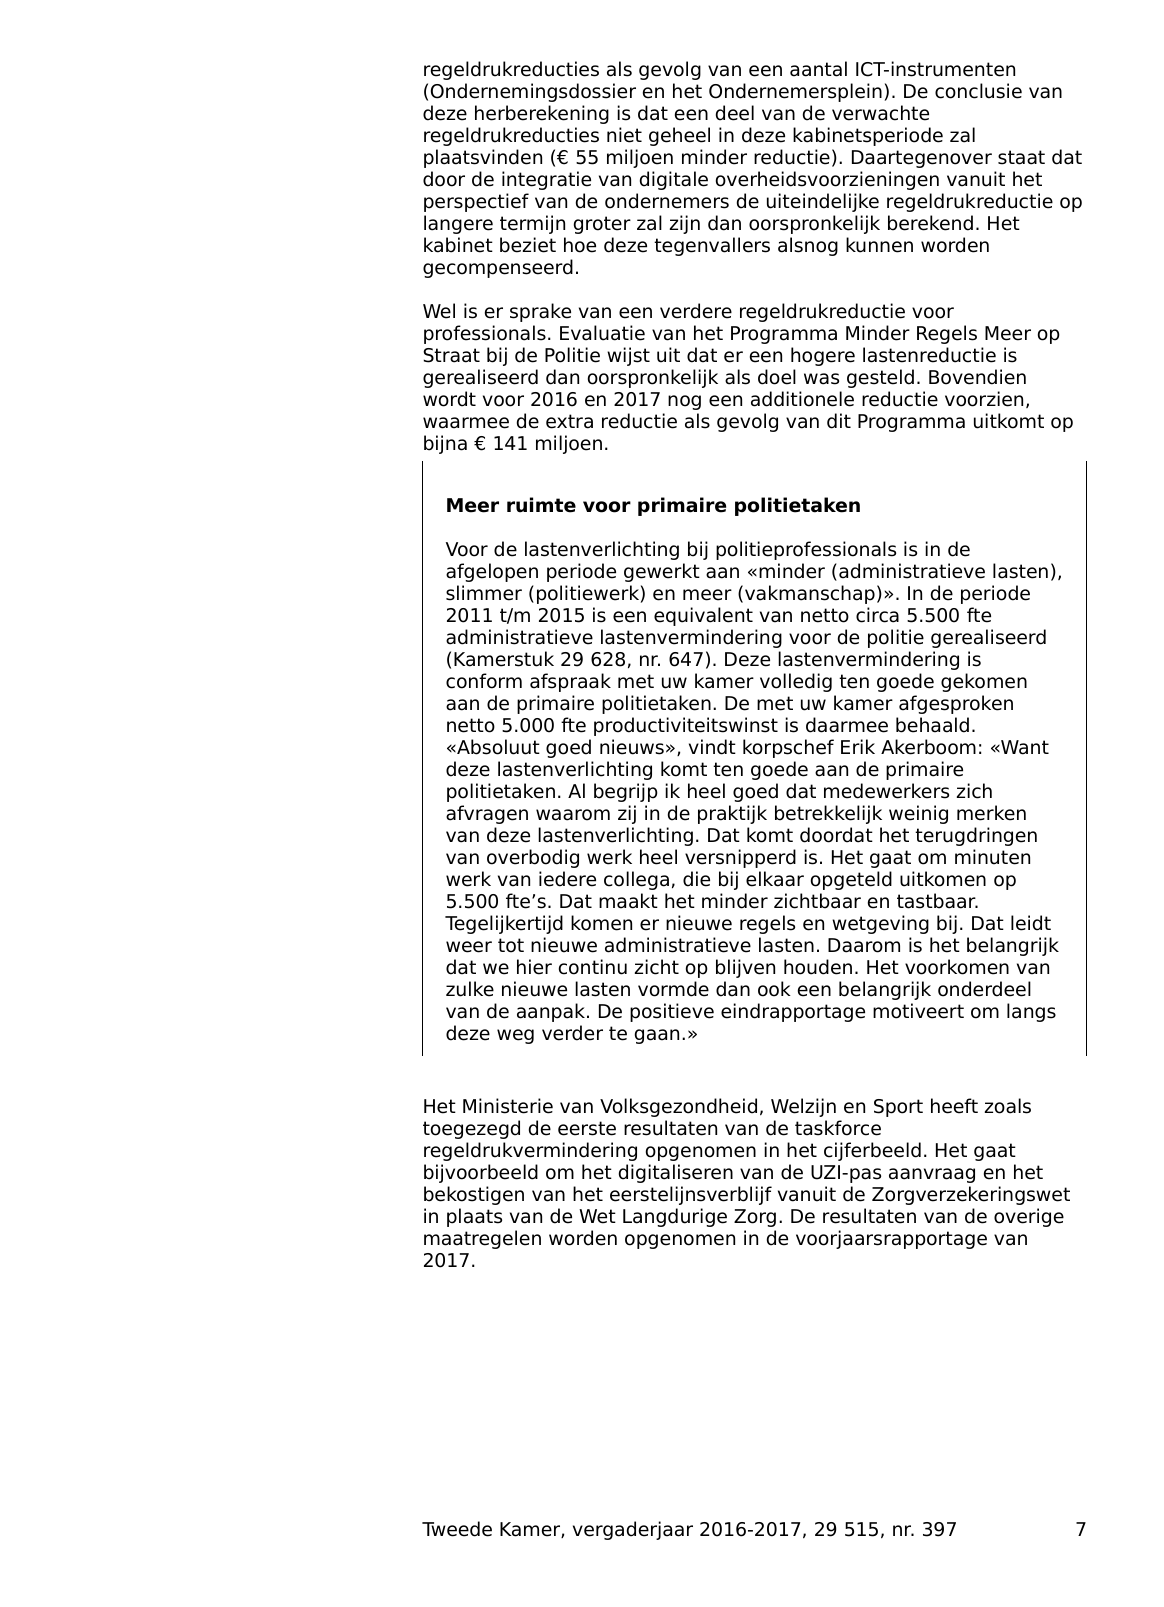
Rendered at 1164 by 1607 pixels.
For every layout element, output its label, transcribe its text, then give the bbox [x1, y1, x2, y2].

text regeldrukreducties als gevolg van een aantal ICT-instrumenten (Ondernemingsdossier en het Ondernemersplein). De conclusie van deze herberekening is dat een deel van de verwachte regeldrukreducties niet geheel in deze kabinetsperiode zal plaatsvinden (€ 55 miljoen minder reductie). Daartegenover staat dat door de integratie van digitale overheidsvoorzieningen vanuit het perspectief van de ondernemers de uiteindelijke regeldrukreductie op langere termijn groter zal zijn dan oorspronkelijk berekend. Het kabinet beziet hoe deze tegenvallers alsnog kunnen worden gecompenseerd. [422, 59, 1087, 279]
text Het Ministerie van Volksgezondheid, Welzijn en Sport heeft zoals toegezegd de eerste resultaten van de taskforce regeldrukvermindering opgenomen in het cijferbeeld. Het gaat bijvoorbeeld om het digitaliseren van de UZI-pas aanvraag en het bekostigen van het eerstelijnsverblijf vanuit de Zorgverzekeringswet in plaats van de Wet Langdurige Zorg. De resultaten van de overige maatregelen worden opgenomen in de voorjaarsrapportage van 2017. [422, 1096, 1087, 1272]
text Wel is er sprake van een verdere regeldrukreductie voor professionals. Evaluatie van het Programma Minder Regels Meer op Straat bij de Politie wijst uit dat er een hogere lastenreductie is gerealiseerd dan oorspronkelijk als doel was gesteld. Bovendien wordt voor 2016 en 2017 nog een additionele reductie voorzien, waarmee de extra reductie als gevolg van dit Programma uitkomt op bijna € 141 miljoen. [422, 301, 1087, 455]
table_header Meer ruimte voor primaire politietaken Voor de lastenverlichting bij politieprofessionals is in de afgelopen periode gewerkt aan «minder (administratieve lasten), slimmer (politiewerk) en meer (vakmanschap)». In de periode 2011 t/m 2015 is een equivalent van netto circa 5.500 fte administratieve lastenvermindering voor de politie gerealiseerd (Kamerstuk 29 628, nr. 647). Deze lastenvermindering is conform afspraak met uw kamer volledig ten goede gekomen aan de primaire politietaken. De met uw kamer afgesproken netto 5.000 fte productiviteitswinst is daarmee behaald. «Absoluut goed nieuws», vindt korpschef Erik Akerboom: «Want deze lastenverlichting komt ten goede aan de primaire politietaken. Al begrijp ik heel goed dat medewerkers zich afvragen waarom zij in de praktijk betrekkelijk weinig merken van deze lastenverlichting. Dat komt doordat het terugdringen van overbodig werk heel versnipperd is. Het gaat om minuten werk van iedere collega, die bij elkaar opgeteld uitkomen op 5.500 fte’s. Dat maakt het minder zichtbaar en tastbaar. Tegelijkertijd komen er nieuwe regels en wetgeving bij. Dat leidt weer tot nieuwe administratieve lasten. Daarom is het belangrijk dat we hier continu zicht op blijven houden. Het voorkomen van zulke nieuwe lasten vormde dan ook een belangrijk onderdeel van de aanpak. De positieve eindrapportage motiveert om langs deze weg verder te gaan.» [423, 461, 1086, 1056]
